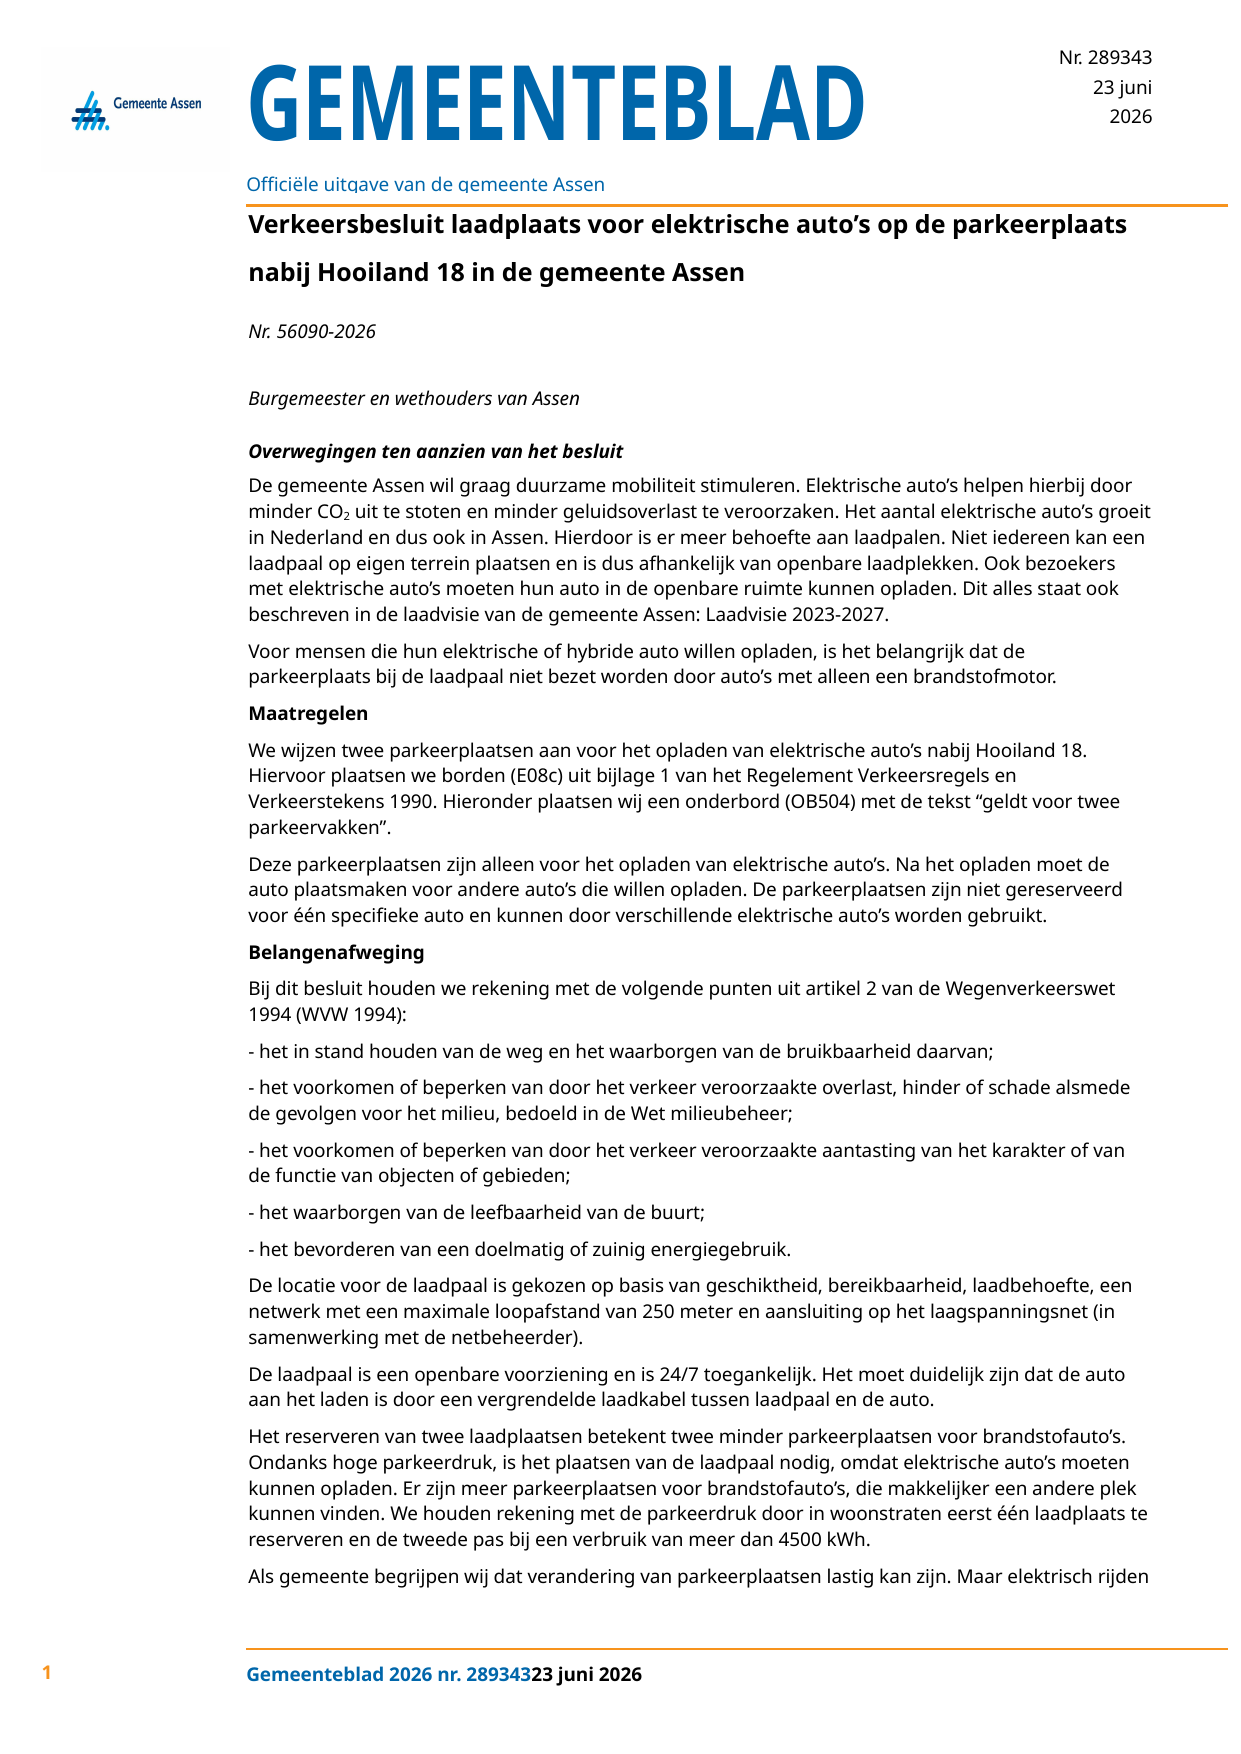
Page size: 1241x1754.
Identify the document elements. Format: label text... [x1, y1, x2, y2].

text Bij dit besluit houden we rekening met de volgende punten uit artikel 2 van de Wegenverkeerswet 1994 (WVW 1994): [248, 976, 1152, 1027]
text Verkeersbesluit laadplaats voor elektrische auto’s op de parkeerplaats nabij Hooiland 18 in de gemeente Assen [248, 207, 1152, 288]
text Belangenafweging [248, 939, 1152, 964]
text De gemeente Assen wil graag duurzame mobiliteit stimuleren. Elektrische auto’s helpen hierbij door minder CO2 uit te stoten en minder geluidsoverlast te veroorzaken. Het aantal elektrische auto’s groeit in Nederland en dus ook in Assen. Hierdoor is er meer behoefte aan laadpalen. Niet iedereen kan een laadpaal op eigen terrein plaatsen en is dus afhankelijk van openbare laadplekken. Ook bezoekers met elektrische auto’s moeten hun auto in de openbare ruimte kunnen opladen. Dit alles staat ook beschreven in de laadvisie van de gemeente Assen: Laadvisie 2023-2027. [248, 472, 1152, 627]
text - het bevorderen van een doelmatig of zuinig energiegebruik. [248, 1236, 1152, 1262]
picture [41, 47, 231, 172]
text Maatregelen [248, 700, 1152, 726]
text We wijzen twee parkeerplaatsen aan voor het opladen van elektrische auto’s nabij Hooiland 18. Hiervoor plaatsen we borden (E08c) uit bijlage 1 van het Regelement Verkeersregels en Verkeerstekens 1990. Hieronder plaatsen wij een onderbord (OB504) met de tekst “geldt voor twee parkeervakken”. [248, 737, 1152, 840]
text De laadpaal is een openbare voorziening en is 24/7 toegankelijk. Het moet duidelijk zijn dat de auto aan het laden is door een vergrendelde laadkabel tussen laadpaal en de auto. [248, 1361, 1152, 1412]
text Nr. 56090-2026 [248, 318, 1152, 344]
text - het in stand houden van de weg en het waarborgen van de bruikbaarheid daarvan; [248, 1038, 1152, 1064]
text Voor mensen die hun elektrische of hybride auto willen opladen, is het belangrijk dat de parkeerplaats bij de laadpaal niet bezet worden door auto’s met alleen een brandstofmotor. [248, 638, 1152, 689]
text Als gemeente begrijpen wij dat verandering van parkeerplaatsen lastig kan zijn. Maar elektrisch rijden [248, 1563, 1152, 1588]
text Het reserveren van twee laadplaatsen betekent twee minder parkeerplaatsen voor brandstofauto’s. Ondanks hoge parkeerdruk, is het plaatsen van de laadpaal nodig, omdat elektrische auto’s moeten kunnen opladen. Er zijn meer parkeerplaatsen voor brandstofauto’s, die makkelijker een andere plek kunnen vinden. We houden rekening met de parkeerdruk door in woonstraten eerst één laadplaats te reserveren en de tweede pas bij een verbruik van meer dan 4500 kWh. [248, 1423, 1152, 1552]
text - het voorkomen of beperken van door het verkeer veroorzaakte aantasting van het karakter of van de functie van objecten of gebieden; [248, 1137, 1152, 1188]
text - het waarborgen van de leefbaarheid van de buurt; [248, 1199, 1152, 1225]
text De locatie voor de laadpaal is gekozen op basis van geschiktheid, bereikbaarheid, laadbehoefte, een netwerk met een maximale loopafstand van 250 meter en aansluiting op het laagspanningsnet (in samenwerking met de netbeheerder). [248, 1273, 1152, 1350]
text Burgemeester en wethouders van Assen [248, 386, 1152, 411]
text Deze parkeerplaatsen zijn alleen voor het opladen van elektrische auto’s. Na het opladen moet de auto plaatsmaken voor andere auto’s die willen opladen. De parkeerplaatsen zijn niet gereserveerd voor één specifieke auto en kunnen door verschillende elektrische auto’s worden gebruikt. [248, 851, 1152, 928]
text Overwegingen ten aanzien van het besluit [248, 438, 1152, 464]
text - het voorkomen of beperken van door het verkeer veroorzaakte overlast, hinder of schade alsmede de gevolgen voor het milieu, bedoeld in de Wet milieubeheer; [248, 1074, 1152, 1126]
